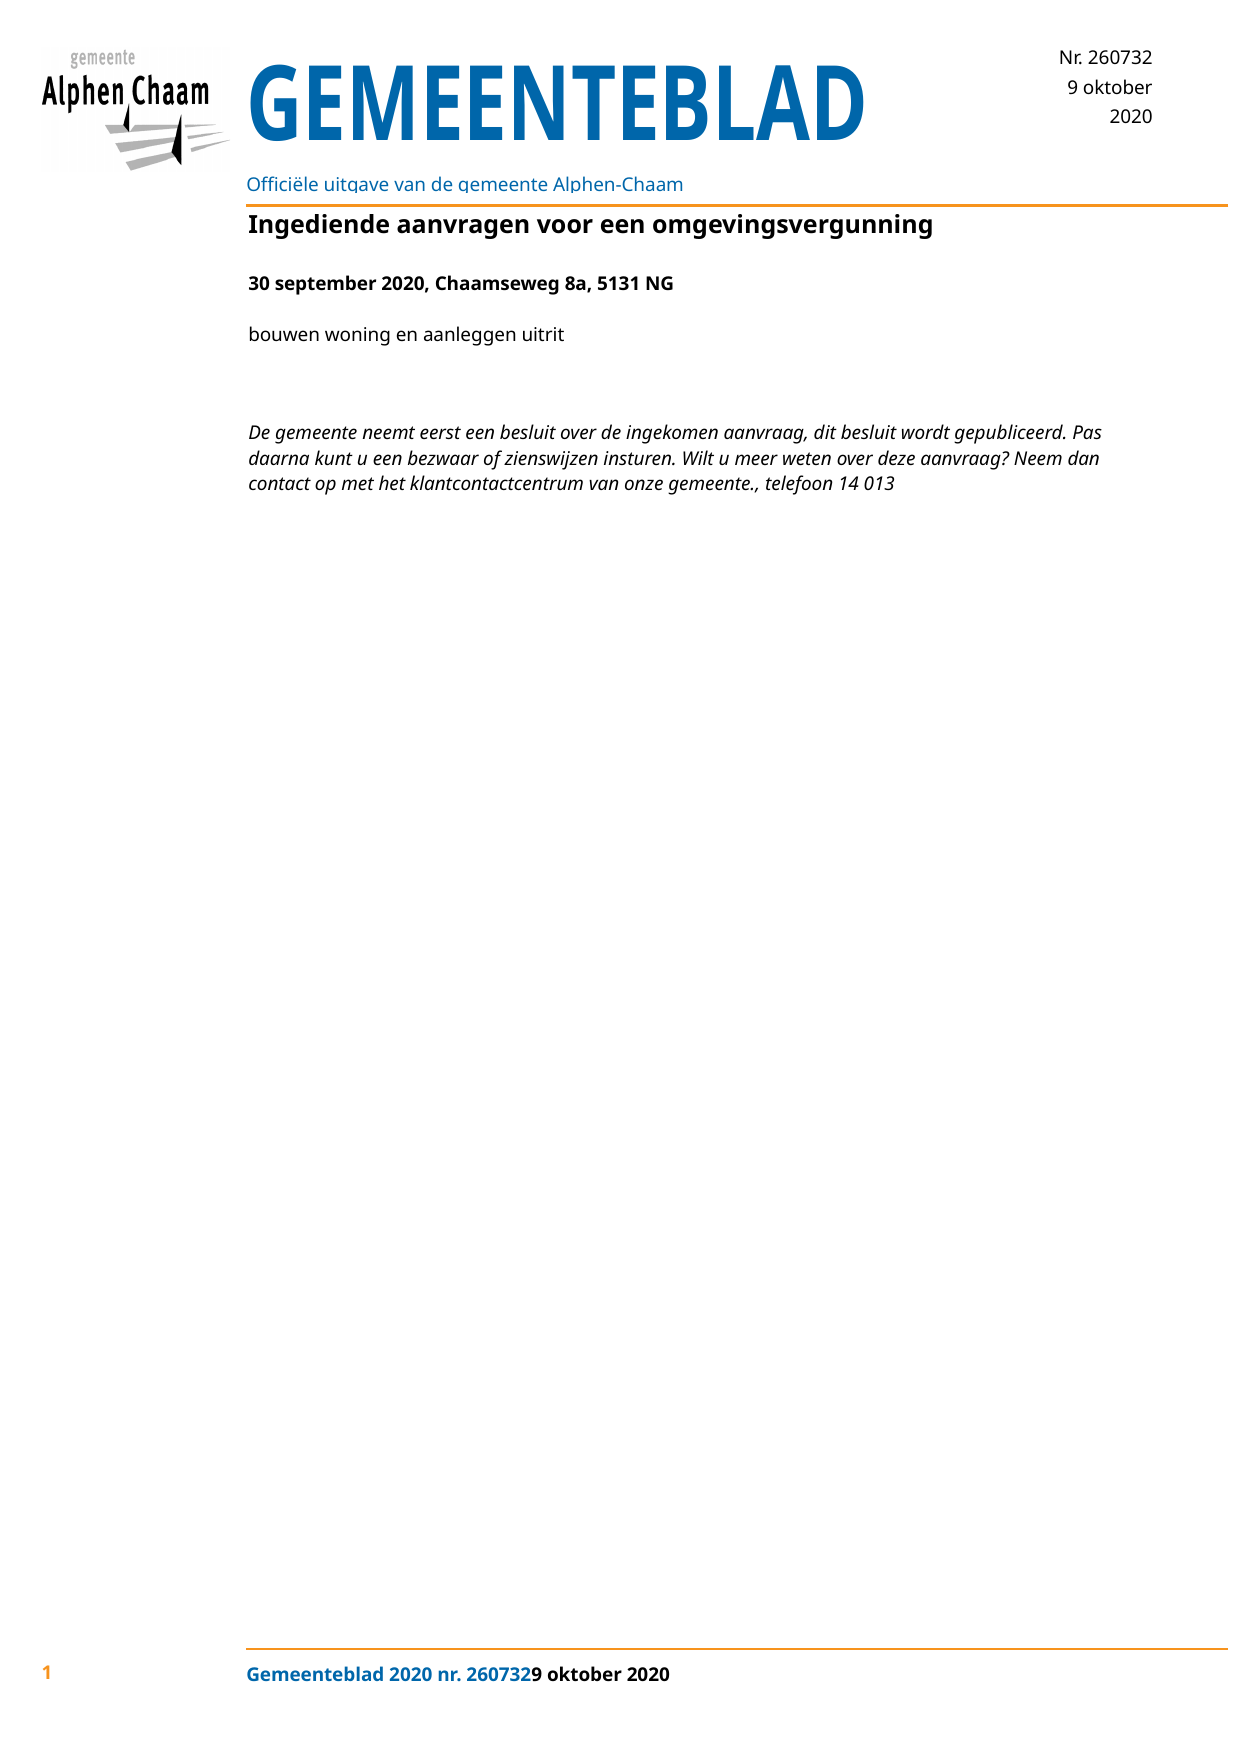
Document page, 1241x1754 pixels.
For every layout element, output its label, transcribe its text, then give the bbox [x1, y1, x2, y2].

text bouwen woning en aanleggen uitrit [248, 321, 1152, 346]
text De gemeente neemt eerst een besluit over de ingekomen aanvraag, dit besluit wordt gepubliceerd. Pas daarna kunt u een bezwaar of zienswijzen insturen. Wilt u meer weten over deze aanvraag? Neem dan contact op met het klantcontactcentrum van onze gemeente., telefoon 14 013 [248, 419, 1152, 496]
text Ingediende aanvragen voor een omgevingsvergunning [248, 207, 1152, 241]
text 30 september 2020, Chaamseweg 8a, 5131 NG [248, 270, 1152, 296]
picture [41, 47, 231, 172]
